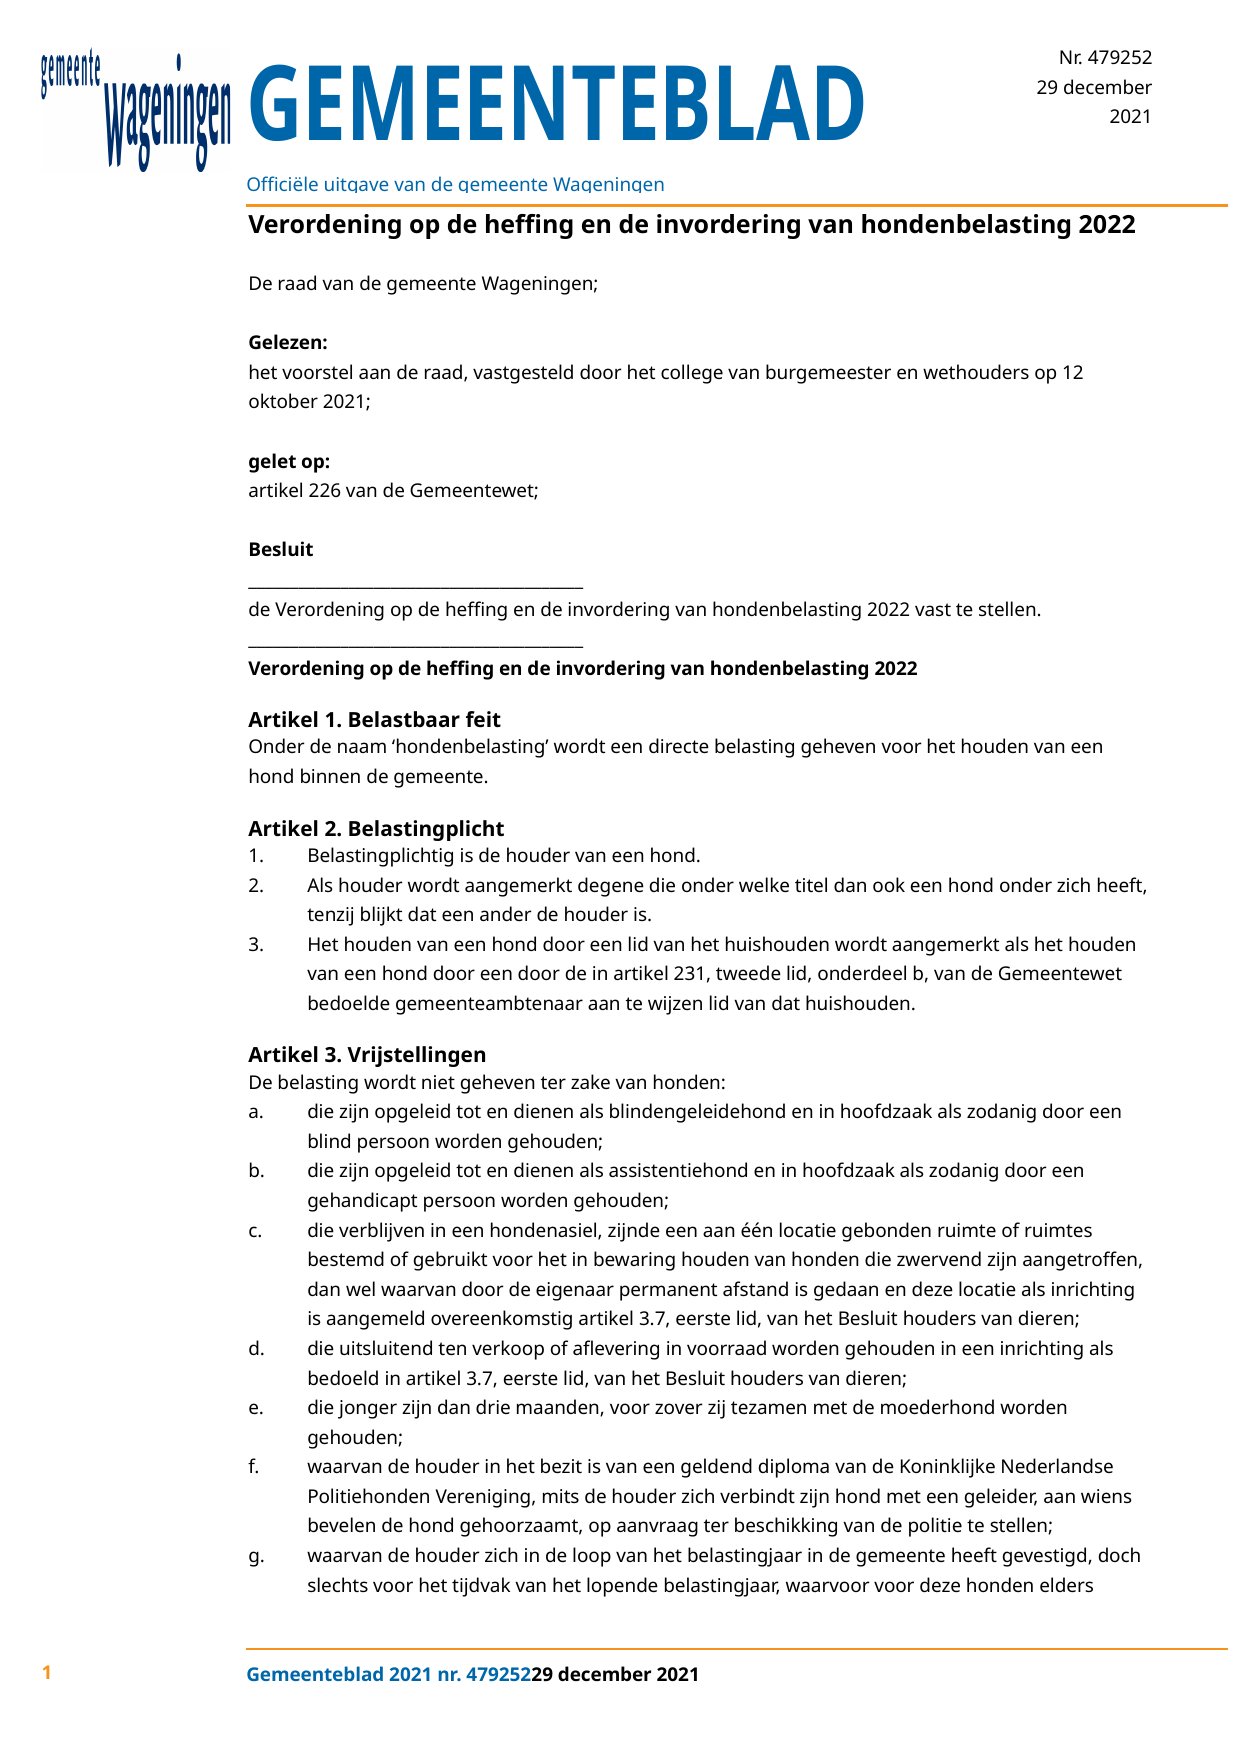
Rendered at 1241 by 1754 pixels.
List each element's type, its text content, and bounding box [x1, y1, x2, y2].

text De belasting wordt niet geheven ter zake van honden: [248, 1069, 1152, 1095]
list Het houden van een hond door een lid van het huishouden wordt aangemerkt als het houden van een hond door een door de in artikel 231, tweede lid, onderdeel b, van de Gemeentewet bedoelde gemeenteambtenaar aan te wijzen lid van dat huishouden. [248, 931, 1152, 1016]
list waarvan de houder zich in de loop van het belastingjaar in de gemeente heeft gevestigd, doch slechts voor het tijdvak van het lopende belastingjaar, waarvoor voor deze honden elders [248, 1542, 1152, 1598]
text artikel 226 van de Gemeentewet; [248, 477, 1152, 503]
list Belastingplichtig is de houder van een hond. [248, 842, 1152, 868]
list die zijn opgeleid tot en dienen als blindengeleidehond en in hoofdzaak als zodanig door een blind persoon worden gehouden; [248, 1098, 1152, 1154]
text het voorstel aan de raad, vastgesteld door het college van burgemeester en wethouders op 12 oktober 2021; [248, 359, 1152, 414]
text ________________________________________ [248, 566, 1152, 592]
list die jonger zijn dan drie maanden, voor zover zij tezamen met de moederhond worden gehouden; [248, 1394, 1152, 1450]
picture [41, 47, 231, 172]
list Als houder wordt aangemerkt degene die onder welke titel dan ook een hond onder zich heeft, tenzij blijkt dat een ander de houder is. [248, 872, 1152, 927]
text Gelezen: [248, 329, 1152, 355]
text Artikel 1. Belastbaar feit [248, 705, 1152, 734]
text Onder de naam ‘hondenbelasting’ wordt een directe belasting geheven voor het houden van een hond binnen de gemeente. [248, 734, 1152, 789]
text Verordening op de heffing en de invordering van hondenbelasting 2022 [248, 207, 1152, 241]
list die uitsluitend ten verkoop of aflevering in voorraad worden gehouden in een inrichting als bedoeld in artikel 3.7, eerste lid, van het Besluit houders van dieren; [248, 1335, 1152, 1391]
text Artikel 2. Belastingplicht [248, 814, 1152, 842]
list die verblijven in een hondenasiel, zijnde een aan één locatie gebonden ruimte of ruimtes bestemd of gebruikt voor het in bewaring houden van honden die zwervend zijn aangetroffen, dan wel waarvan door de eigenaar permanent afstand is gedaan en deze locatie als inrichting is aangemeld overeenkomstig artikel 3.7, eerste lid, van het Besluit houders van dieren; [248, 1217, 1152, 1331]
text Besluit [248, 537, 1152, 562]
text Verordening op de heffing en de invordering van hondenbelasting 2022 [248, 655, 1152, 681]
list waarvan de houder in het bezit is van een geldend diploma van de Koninklijke Nederlandse Politiehonden Vereniging, mits de houder zich verbindt zijn hond met een geleider, aan wiens bevelen de hond gehoorzaamt, op aanvraag ter beschikking van de politie te stellen; [248, 1453, 1152, 1538]
text ________________________________________ [248, 625, 1152, 651]
text De raad van de gemeente Wageningen; [248, 270, 1152, 296]
text Artikel 3. Vrijstellingen [248, 1041, 1152, 1069]
list die zijn opgeleid tot en dienen als assistentiehond en in hoofdzaak als zodanig door een gehandicapt persoon worden gehouden; [248, 1158, 1152, 1213]
text gelet op: [248, 448, 1152, 473]
text de Verordening op de heffing en de invordering van hondenbelasting 2022 vast te stellen. [248, 596, 1152, 621]
